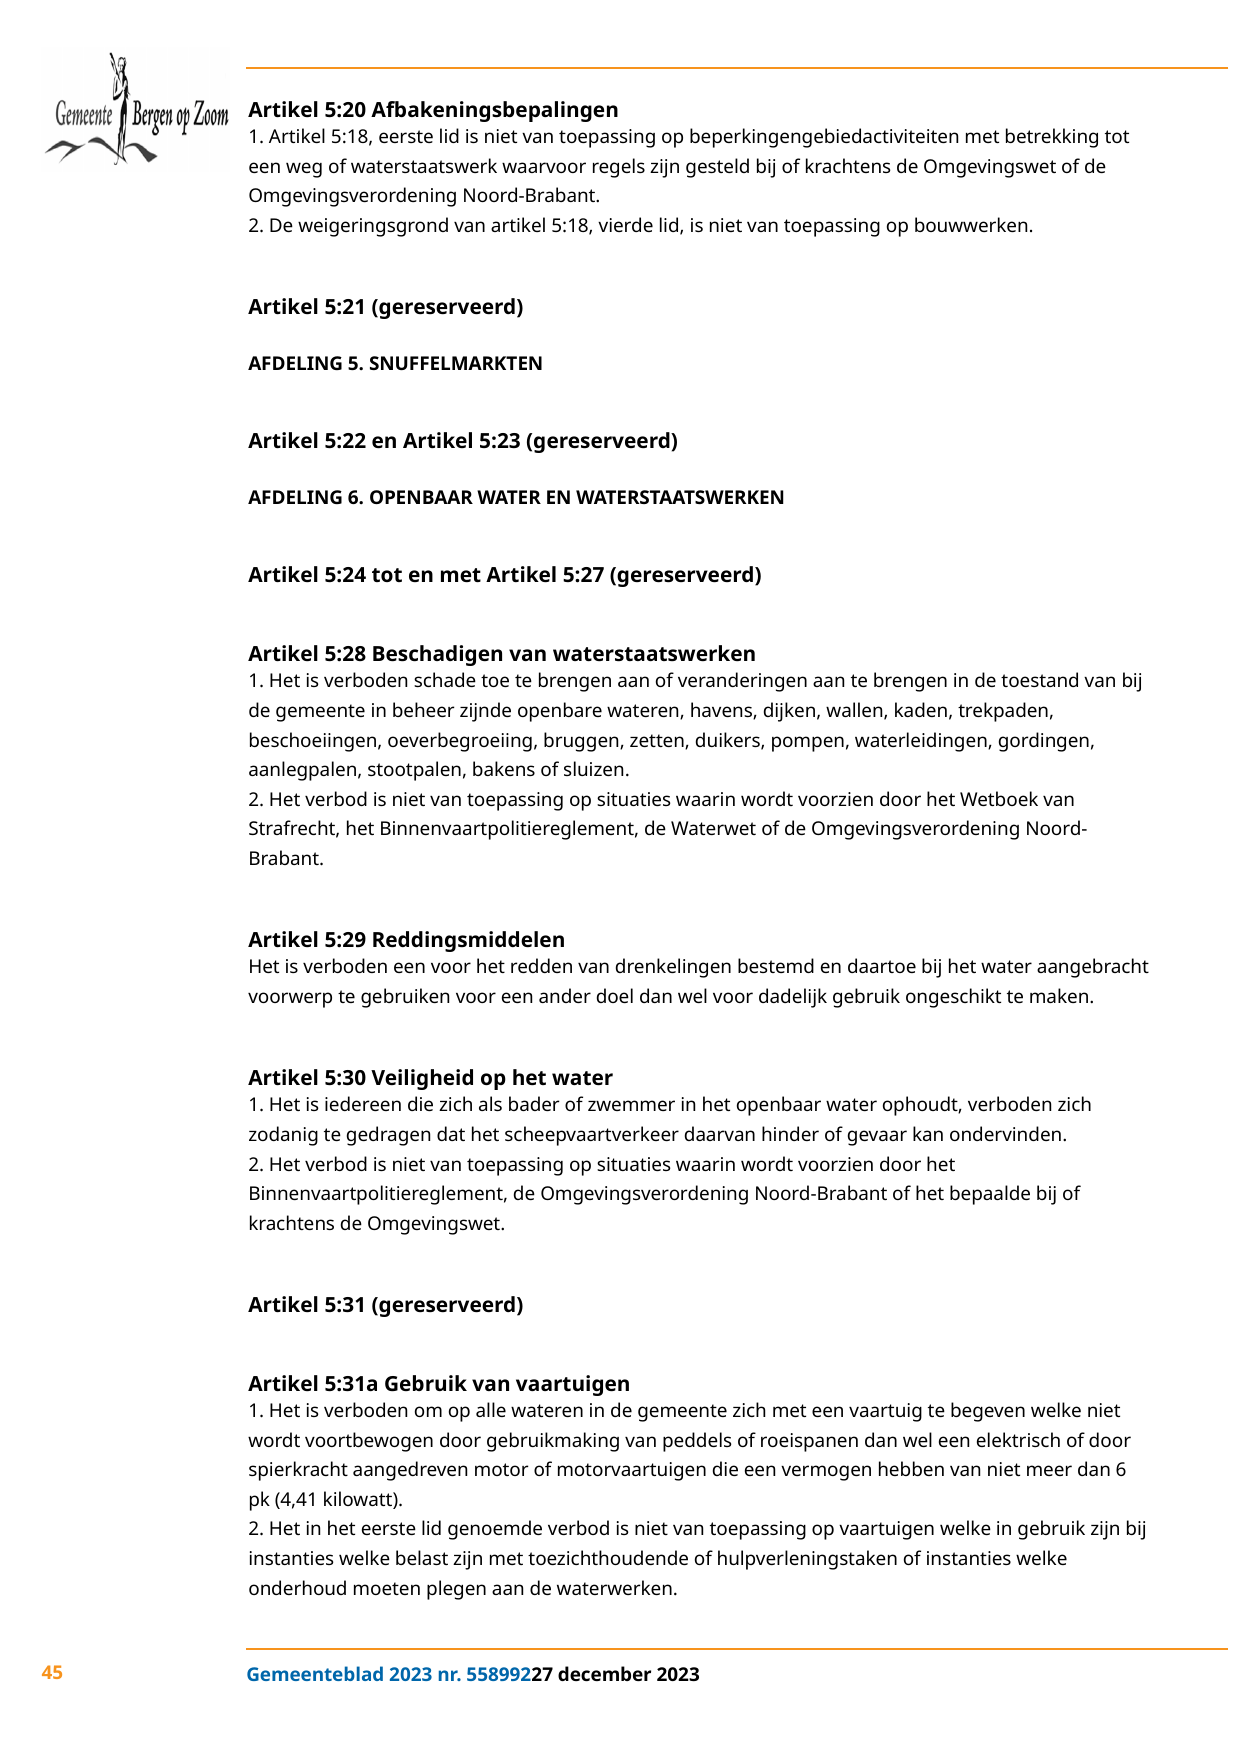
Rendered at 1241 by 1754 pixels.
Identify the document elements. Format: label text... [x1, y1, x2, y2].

text Artikel 5:30 Veiligheid op het water [248, 1063, 1152, 1092]
text Artikel 5:20 Afbakeningsbepalingen [248, 95, 1152, 123]
text AFDELING 6. OPENBAAR WATER EN WATERSTAATSWERKEN [248, 484, 1152, 510]
text Artikel 5:22 en Artikel 5:23 (gereserveerd) [248, 426, 1152, 454]
text Artikel 5:31 (gereserveerd) [248, 1290, 1152, 1318]
text AFDELING 5. SNUFFELMARKTEN [248, 350, 1152, 376]
text 1. Het is iedereen die zich als bader of zwemmer in het openbaar water ophoudt, verboden zich zodanig te gedragen dat het scheepvaartverkeer daarvan hinder of gevaar kan ondervinden. [248, 1092, 1152, 1147]
text 2. Het in het eerste lid genoemde verbod is niet van toepassing op vaartuigen welke in gebruik zijn bij instanties welke belast zijn met toezichthoudende of hulpverleningstaken of instanties welke onderhoud moeten plegen aan de waterwerken. [248, 1516, 1152, 1600]
text 1. Het is verboden om op alle wateren in de gemeente zich met een vaartuig te begeven welke niet wordt voortbewogen door gebruikmaking van peddels of roeispanen dan wel een elektrisch of door spierkracht aangedreven motor of motorvaartuigen die een vermogen hebben van niet meer dan 6 pk (4,41 kilowatt). [248, 1397, 1152, 1512]
text 1. Artikel 5:18, eerste lid is niet van toepassing op beperkingengebiedactiviteiten met betrekking tot een weg of waterstaatswerk waarvoor regels zijn gesteld bij of krachtens de Omgevingswet of de Omgevingsverordening Noord-Brabant. [248, 123, 1152, 208]
text 2. Het verbod is niet van toepassing op situaties waarin wordt voorzien door het Wetboek van Strafrecht, het Binnenvaartpolitiereglement, de Waterwet of de Omgevingsverordening Noord-Brabant. [248, 786, 1152, 871]
text Artikel 5:31a Gebruik van vaartuigen [248, 1369, 1152, 1397]
text 1. Het is verboden schade toe te brengen aan of veranderingen aan te brengen in de toestand van bij de gemeente in beheer zijnde openbare wateren, havens, dijken, wallen, kaden, trekpaden, beschoeiingen, oeverbegroeiing, bruggen, zetten, duikers, pompen, waterleidingen, gordingen, aanlegpalen, stootpalen, bakens of sluizen. [248, 668, 1152, 782]
text 2. Het verbod is niet van toepassing op situaties waarin wordt voorzien door het Binnenvaartpolitiereglement, de Omgevingsverordening Noord-Brabant of het bepaalde bij of krachtens de Omgevingswet. [248, 1151, 1152, 1236]
text Artikel 5:29 Reddingsmiddelen [248, 925, 1152, 953]
text Artikel 5:21 (gereserveerd) [248, 292, 1152, 320]
text Artikel 5:28 Beschadigen van waterstaatswerken [248, 639, 1152, 668]
text Artikel 5:24 tot en met Artikel 5:27 (gereserveerd) [248, 560, 1152, 589]
picture [41, 47, 231, 172]
text Het is verboden een voor het redden van drenkelingen bestemd en daartoe bij het water aangebracht voorwerp te gebruiken voor een ander doel dan wel voor dadelijk gebruik ongeschikt te maken. [248, 953, 1152, 1009]
text 2. De weigeringsgrond van artikel 5:18, vierde lid, is niet van toepassing op bouwwerken. [248, 212, 1152, 238]
